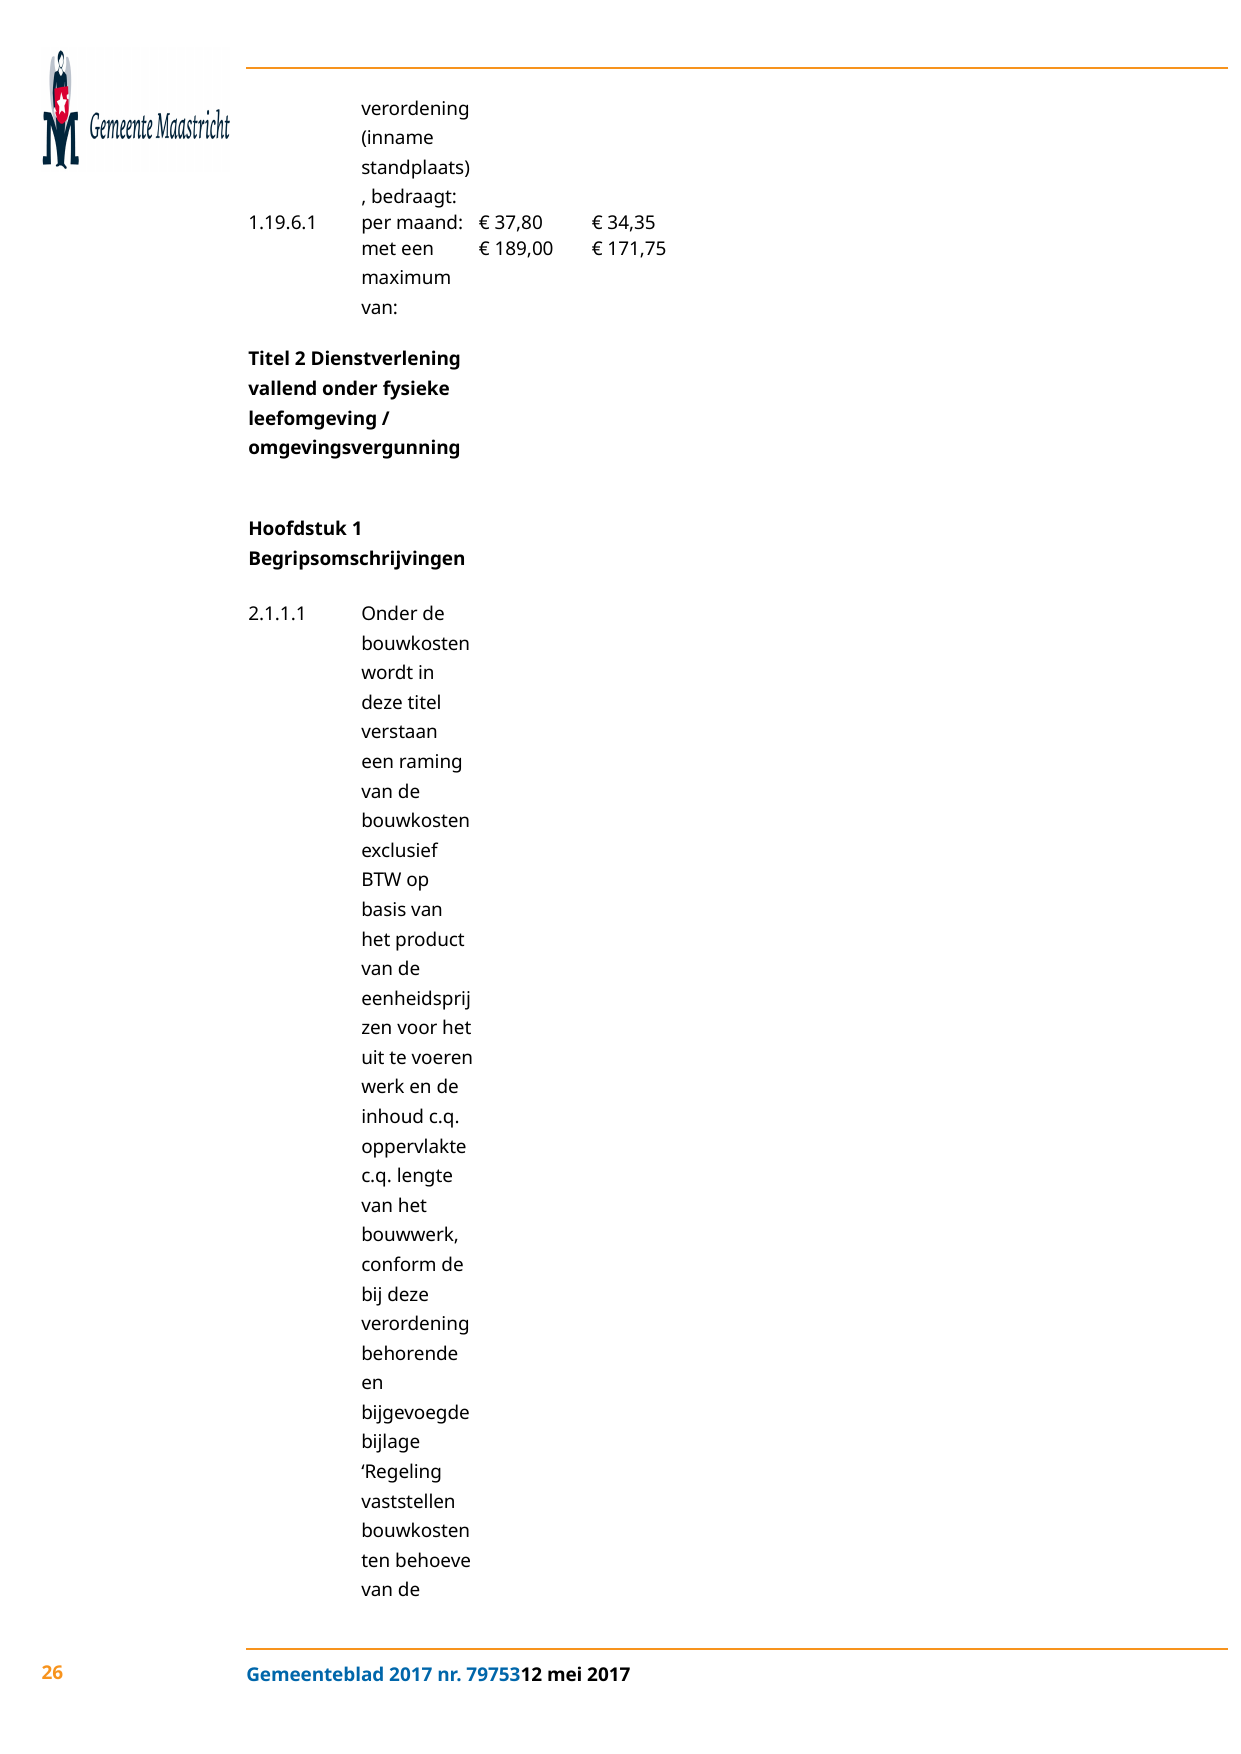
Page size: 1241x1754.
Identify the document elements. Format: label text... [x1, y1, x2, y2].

table_cell € 189,00 [474, 235, 587, 320]
table_cell per maand: [361, 209, 474, 235]
table_cell Hoofdstuk 1 Begripsomschrijvingen [248, 515, 474, 600]
table_cell € 34,35 [587, 209, 700, 235]
table_cell [474, 346, 587, 490]
table_cell Onder de bouwkosten wordt in deze titel verstaan een raming van de bouwkosten exclusief BTW op basis van het product van de eenheidsprijzen voor het uit te voeren werk en de inhoud c.q. oppervlakte c.q. lengte van het bouwwerk, conform de bij deze verordening behorende en bijgevoegde bijlage ‘Regeling vaststellen bouwkosten ten behoeve van de [361, 600, 474, 1602]
table_cell [474, 490, 587, 515]
table_cell € 37,80 [474, 209, 587, 235]
table_cell Titel 2 Dienstverlening vallend onder fysieke leefomgeving / omgevingsvergunning [248, 346, 474, 490]
table_cell verordening (inname standplaats), bedraagt: [361, 95, 474, 209]
table_cell 1.19.6.1 [248, 209, 361, 235]
table_cell [361, 320, 474, 346]
table_cell [587, 320, 700, 346]
table_cell [474, 320, 587, 346]
table_cell met een maximum van: [361, 235, 474, 320]
table_cell [361, 490, 474, 515]
table_cell [248, 95, 361, 209]
table_cell [248, 490, 361, 515]
table_cell [248, 235, 361, 320]
table_cell [474, 515, 587, 600]
table_cell [248, 320, 361, 346]
table_cell 2.1.1.1 [248, 600, 361, 1602]
table_cell [587, 490, 700, 515]
picture [41, 47, 231, 172]
table_cell € 171,75 [587, 235, 700, 320]
